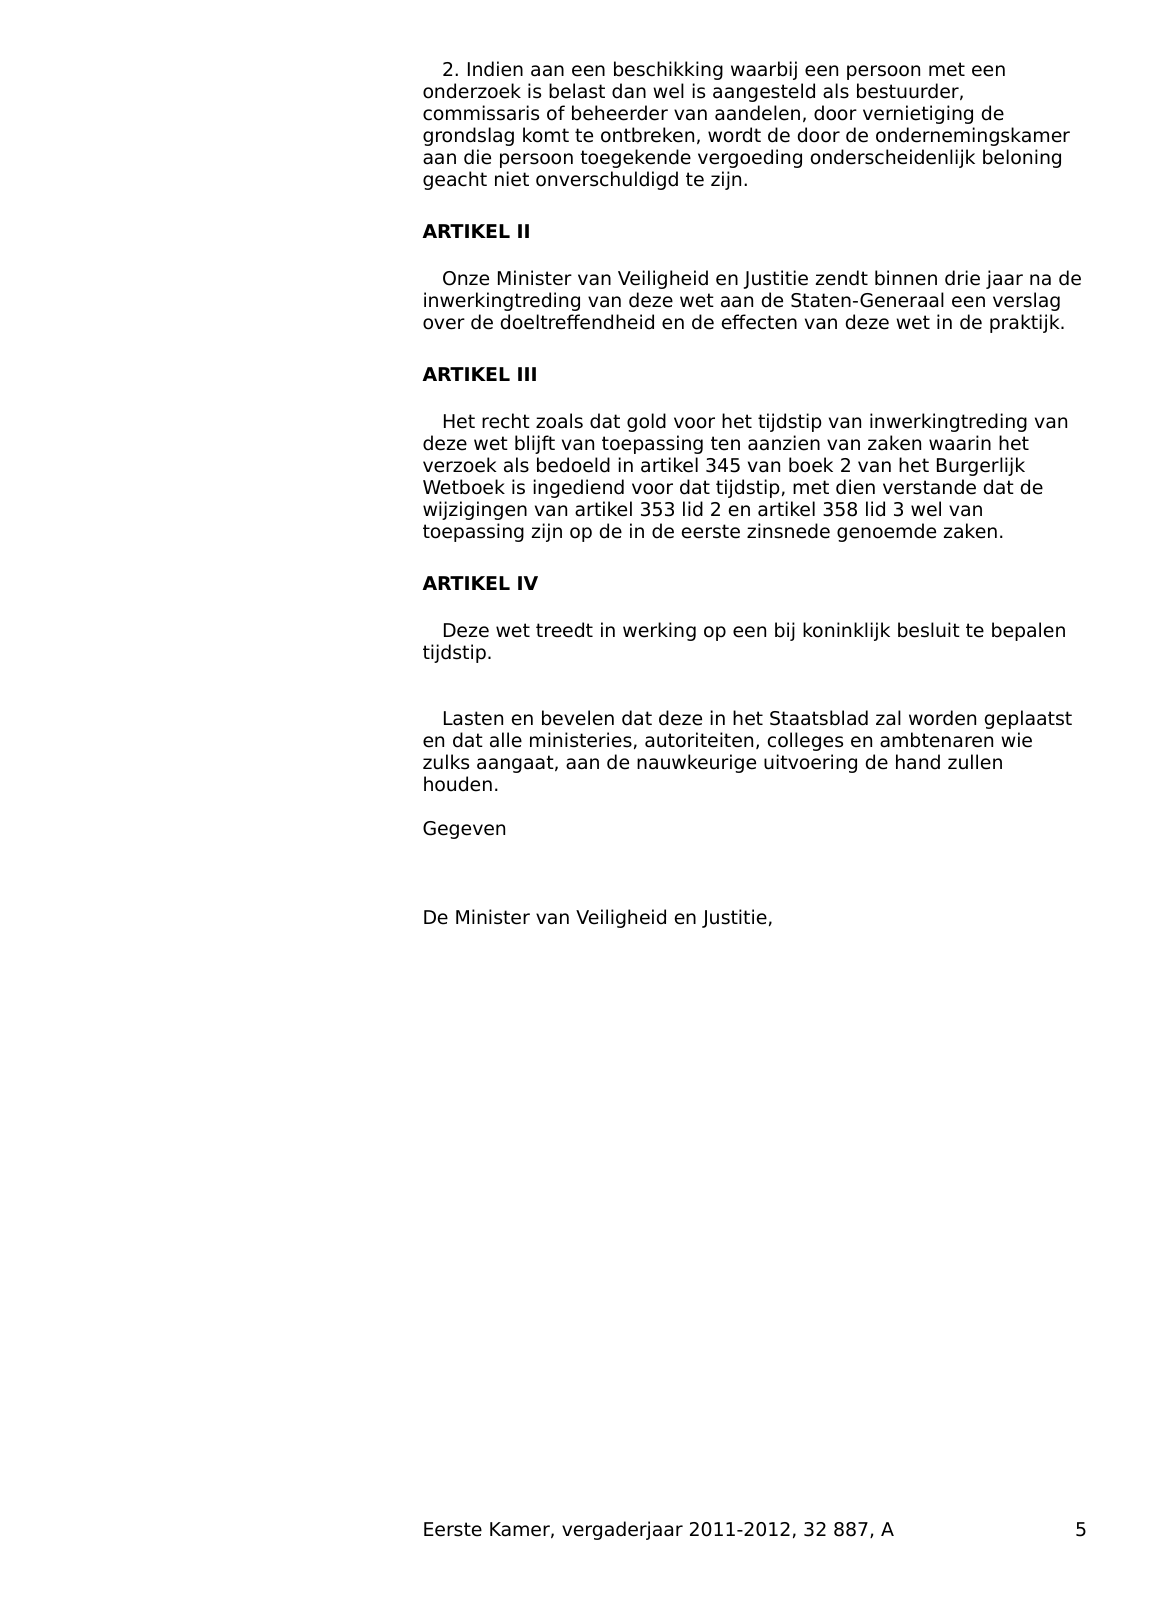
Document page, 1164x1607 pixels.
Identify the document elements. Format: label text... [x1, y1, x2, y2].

text Gegeven [422, 818, 1087, 840]
text Het recht zoals dat gold voor het tijdstip van inwerkingtreding van deze wet blijft van toepassing ten aanzien van zaken waarin het verzoek als bedoeld in artikel 345 van boek 2 van het Burgerlijk Wetboek is ingediend voor dat tijdstip, met dien verstande dat de wijzigingen van artikel 353 lid 2 en artikel 358 lid 3 wel van toepassing zijn op de in de eerste zinsnede genoemde zaken. [422, 411, 1087, 543]
subtitle ARTIKEL II [422, 221, 1087, 243]
subtitle ARTIKEL III [422, 364, 1087, 386]
subtitle ARTIKEL IV [422, 573, 1087, 595]
text Lasten en bevelen dat deze in het Staatsblad zal worden geplaatst en dat alle ministeries, autoriteiten, colleges en ambtenaren wie zulks aangaat, aan de nauwkeurige uitvoering de hand zullen houden. [422, 708, 1087, 796]
text Deze wet treedt in werking op een bij koninklijk besluit te bepalen tijdstip. [422, 620, 1087, 664]
text De Minister van Veiligheid en Justitie, [422, 907, 1087, 929]
text 2. Indien aan een beschikking waarbij een persoon met een onderzoek is belast dan wel is aangesteld als bestuurder, commissaris of beheerder van aandelen, door vernietiging de grondslag komt te ontbreken, wordt de door de ondernemingskamer aan die persoon toegekende vergoeding onderscheidenlijk beloning geacht niet onverschuldigd te zijn. [422, 59, 1087, 191]
text Onze Minister van Veiligheid en Justitie zendt binnen drie jaar na de inwerkingtreding van deze wet aan de Staten-Generaal een verslag over de doeltreffendheid en de effecten van deze wet in de praktijk. [422, 268, 1087, 334]
